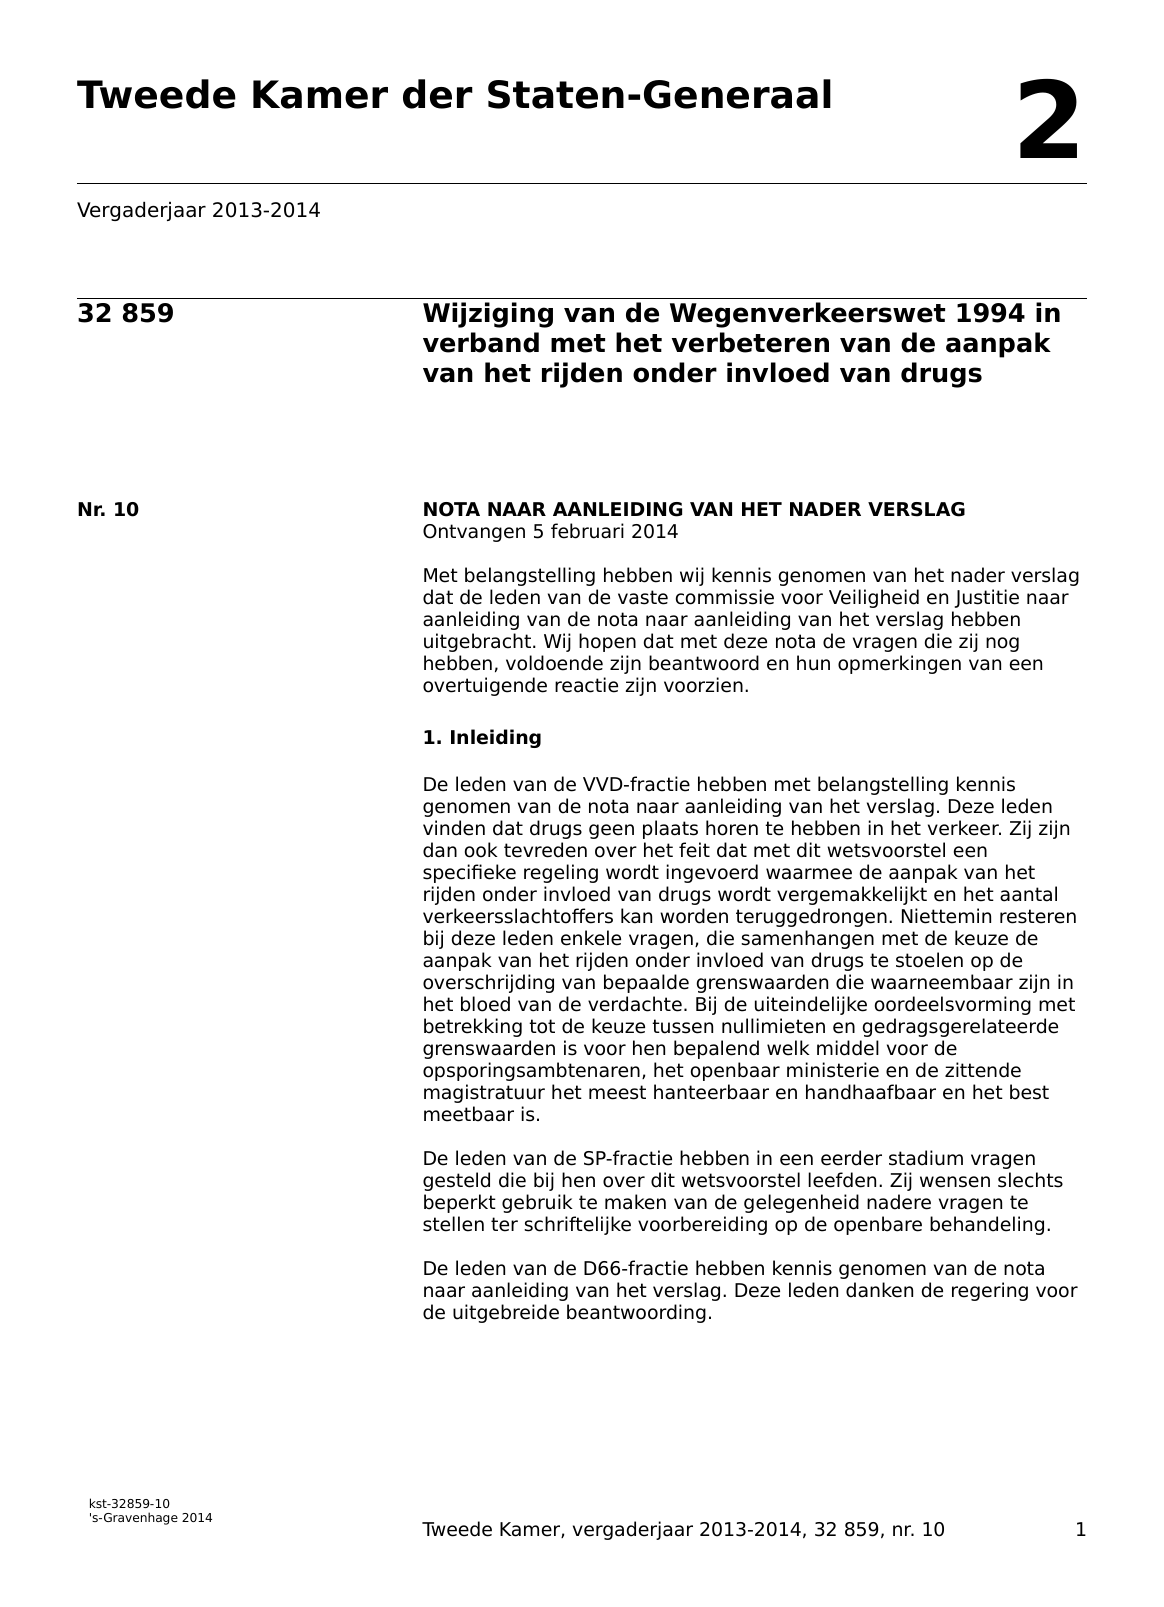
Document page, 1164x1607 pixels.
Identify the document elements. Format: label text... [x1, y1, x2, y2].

text De leden van de D66-fractie hebben kennis genomen van de nota naar aanleiding van het verslag. Deze leden danken de regering voor de uitgebreide beantwoording. [422, 1258, 1087, 1324]
text 's-Gravenhage 2014 [88, 1511, 323, 1525]
table_cell Vergaderjaar 2013-2014 [77, 184, 1087, 298]
text De leden van de VVD-fractie hebben met belangstelling kennis genomen van de nota naar aanleiding van het verslag. Deze leden vinden dat drugs geen plaats horen te hebben in het verkeer. Zij zijn dan ook tevreden over het feit dat met dit wetsvoorstel een specifieke regeling wordt ingevoerd waarmee de aanpak van het rijden onder invloed van drugs wordt vergemakkelijkt en het aantal verkeersslachtoffers kan worden teruggedrongen. Niettemin resteren bij deze leden enkele vragen, die samenhangen met de keuze de aanpak van het rijden onder invloed van drugs te stoelen op de overschrijding van bepaalde grenswaarden die waarneembaar zijn in het bloed van de verdachte. Bij de uiteindelijke oordeelsvorming met betrekking tot de keuze tussen nullimieten en gedragsgerelateerde grenswaarden is voor hen bepalend welk middel voor de opsporingsambtenaren, het openbaar ministerie en de zittende magistratuur het meest hanteerbaar en handhaafbaar en het best meetbaar is. [422, 774, 1087, 1126]
table_header 2 [886, 59, 1087, 183]
text Met belangstelling hebben wij kennis genomen van het nader verslag dat de leden van de vaste commissie voor Veiligheid en Justitie naar aanleiding van de nota naar aanleiding van het verslag hebben uitgebracht. Wij hopen dat met deze nota de vragen die zij nog hebben, voldoende zijn beantwoord en hun opmerkingen van een overtuigende reactie zijn voorzien. [422, 565, 1087, 697]
subtitle Nr. 10 NOTA NAAR AANLEIDING VAN HET NADER VERSLAG [77, 499, 1087, 521]
table_header Tweede Kamer der Staten-Generaal [77, 59, 886, 183]
text De leden van de SP-fractie hebben in een eerder stadium vragen gesteld die bij hen over dit wetsvoorstel leefden. Zij wensen slechts beperkt gebruik te maken van de gelegenheid nadere vragen te stellen ter schriftelijke voorbereiding op de openbare behandeling. [422, 1148, 1087, 1236]
text Ontvangen 5 februari 2014 [422, 521, 1087, 543]
subtitle 32 859 Wijziging van de Wegenverkeerswet 1994 in verband met het verbeteren van de aanpak van het rijden onder invloed van drugs [77, 299, 1087, 388]
subtitle 1. Inleiding [422, 727, 1087, 749]
text kst-32859-10 [88, 1497, 323, 1511]
